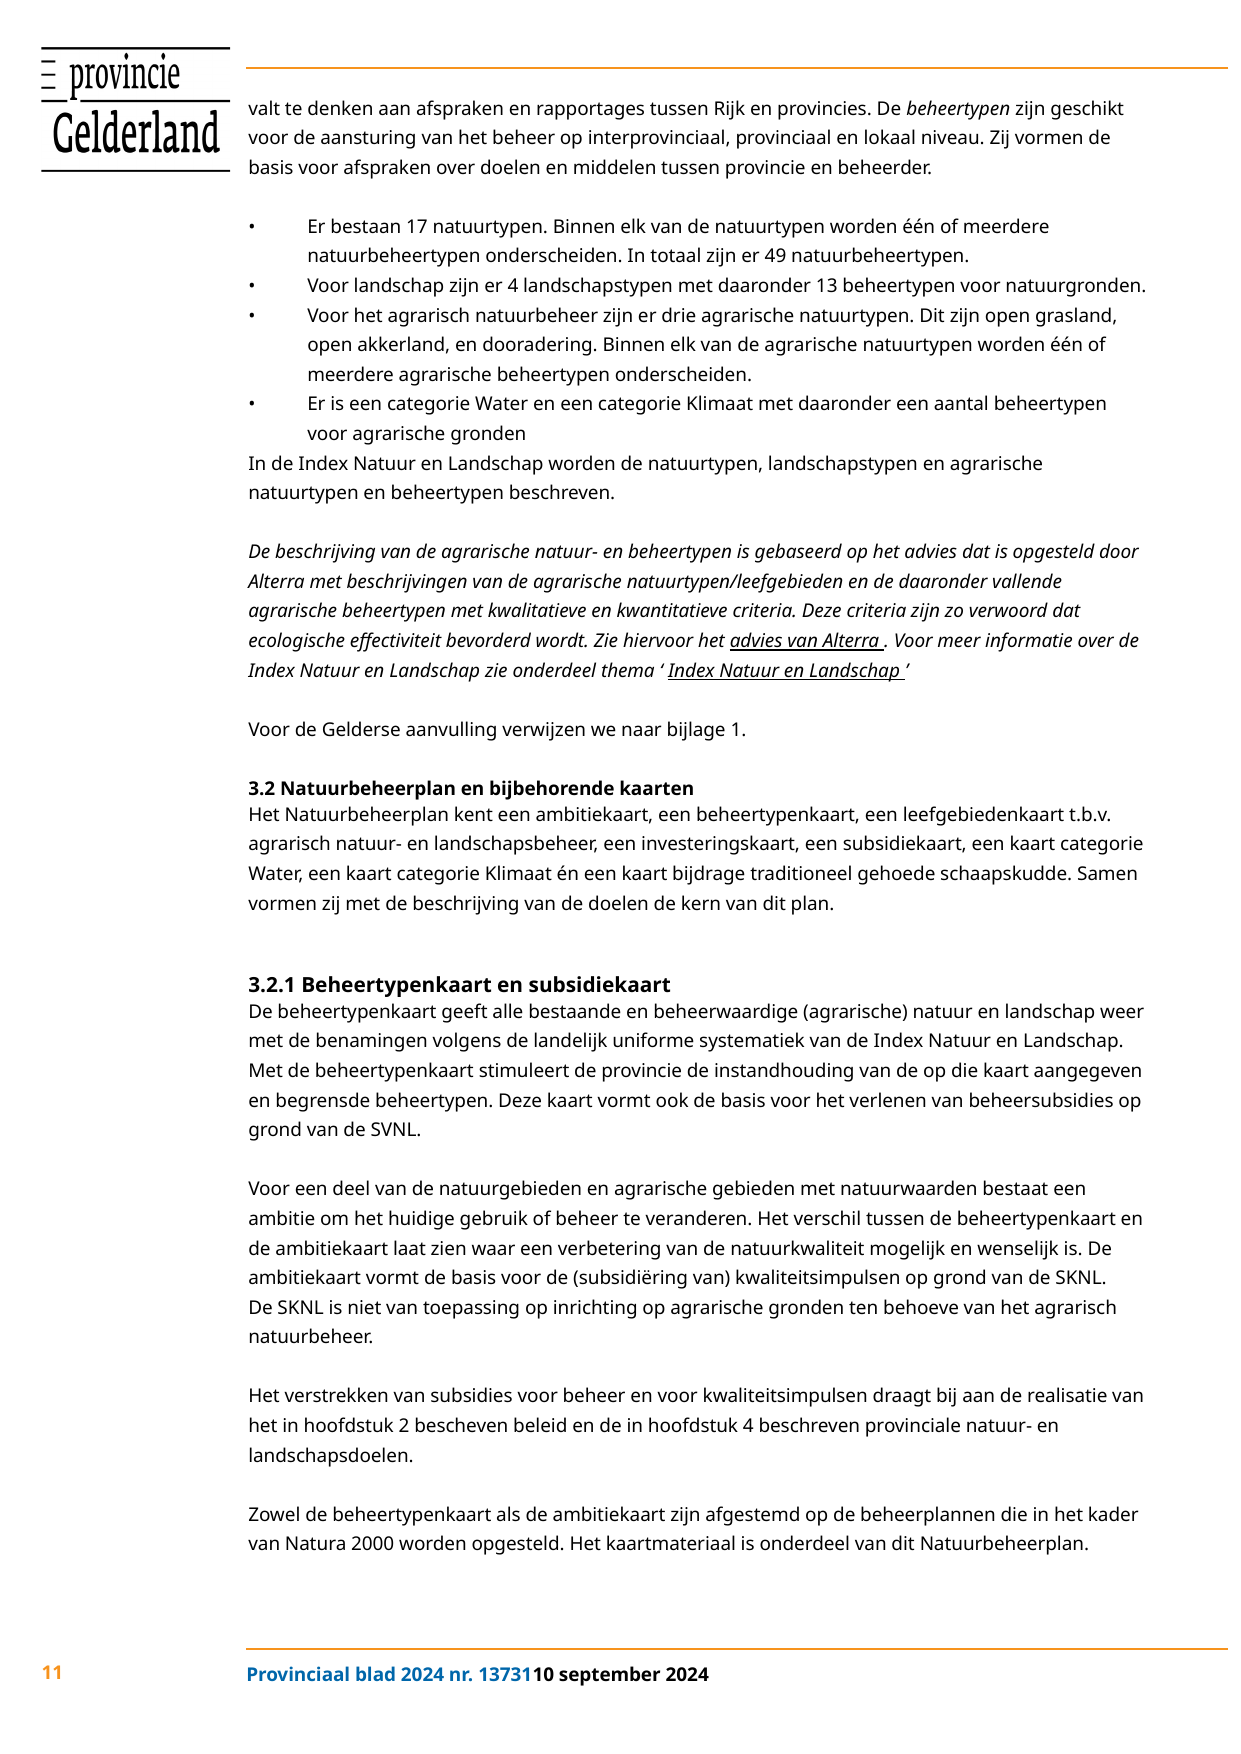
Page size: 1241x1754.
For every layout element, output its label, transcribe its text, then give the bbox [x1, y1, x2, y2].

text Zowel de beheertypenkaart als de ambitiekaart zijn afgestemd op de beheerplannen die in het kader van Natura 2000 worden opgesteld. Het kaartmateriaal is onderdeel van dit Natuurbeheerplan. [248, 1501, 1152, 1556]
text 3.2 Natuurbeheerplan en bijbehorende kaarten [248, 775, 1152, 801]
text In de Index Natuur en Landschap worden de natuurtypen, landschapstypen en agrarische natuurtypen en beheertypen beschreven. [248, 450, 1152, 505]
text Het verstrekken van subsidies voor beheer en voor kwaliteitsimpulsen draagt bij aan de realisatie van het in hoofdstuk 2 bescheven beleid en de in hoofdstuk 4 beschreven provinciale natuur- en landschapsdoelen. [248, 1383, 1152, 1468]
text De beschrijving van de agrarische natuur- en beheertypen is gebaseerd op het advies dat is opgesteld door Alterra met beschrijvingen van de agrarische natuurtypen/leefgebieden en de daaronder vallende agrarische beheertypen met kwalitatieve en kwantitatieve criteria. Deze criteria zijn zo verwoord dat ecologische effectiviteit bevorderd wordt. Zie hiervoor het advies van Alterra . Voor meer informatie over de Index Natuur en Landschap zie onderdeel thema ‘ Index Natuur en Landschap ’ [248, 538, 1152, 683]
list Er is een categorie Water en een categorie Klimaat met daaronder een aantal beheertypen voor agrarische gronden [248, 391, 1152, 446]
picture [41, 47, 231, 172]
list Er bestaan 17 natuurtypen. Binnen elk van de natuurtypen worden één of meerdere natuurbeheertypen onderscheiden. In totaal zijn er 49 natuurbeheertypen. [248, 213, 1152, 268]
list Voor het agrarisch natuurbeheer zijn er drie agrarische natuurtypen. Dit zijn open grasland, open akkerland, en dooradering. Binnen elk van de agrarische natuurtypen worden één of meerdere agrarische beheertypen onderscheiden. [248, 302, 1152, 387]
list Voor landschap zijn er 4 landschapstypen met daaronder 13 beheertypen voor natuurgronden. [248, 272, 1152, 298]
text Voor een deel van de natuurgebieden en agrarische gebieden met natuurwaarden bestaat een ambitie om het huidige gebruik of beheer te veranderen. Het verschil tussen de beheertypenkaart en de ambitiekaart laat zien waar een verbetering van de natuurkwaliteit mogelijk en wenselijk is. De ambitiekaart vormt de basis voor de (subsidiëring van) kwaliteitsimpulsen op grond van de SKNL. [248, 1176, 1152, 1290]
text 3.2.1 Beheertypenkaart en subsidiekaart [248, 970, 1152, 998]
text De beheertypenkaart geeft alle bestaande en beheerwaardige (agrarische) natuur en landschap weer met de benamingen volgens de landelijk uniforme systematiek van de Index Natuur en Landschap. Met de beheertypenkaart stimuleert de provincie de instandhouding van de op die kaart aangegeven en begrensde beheertypen. Deze kaart vormt ook de basis voor het verlenen van beheersubsidies op grond van de SVNL. [248, 998, 1152, 1142]
text Voor de Gelderse aanvulling verwijzen we naar bijlage 1. [248, 716, 1152, 742]
text De SKNL is niet van toepassing op inrichting op agrarische gronden ten behoeve van het agrarisch natuurbeheer. [248, 1294, 1152, 1349]
text valt te denken aan afspraken en rapportages tussen Rijk en provincies. De beheertypen zijn geschikt voor de aansturing van het beheer op interprovinciaal, provinciaal en lokaal niveau. Zij vormen de basis voor afspraken over doelen en middelen tussen provincie en beheerder. [248, 95, 1152, 180]
text Het Natuurbeheerplan kent een ambitiekaart, een beheertypenkaart, een leefgebiedenkaart t.b.v. agrarisch natuur- en landschapsbeheer, een investeringskaart, een subsidiekaart, een kaart categorie Water, een kaart categorie Klimaat én een kaart bijdrage traditioneel gehoede schaapskudde. Samen vormen zij met de beschrijving van de doelen de kern van dit plan. [248, 801, 1152, 915]
